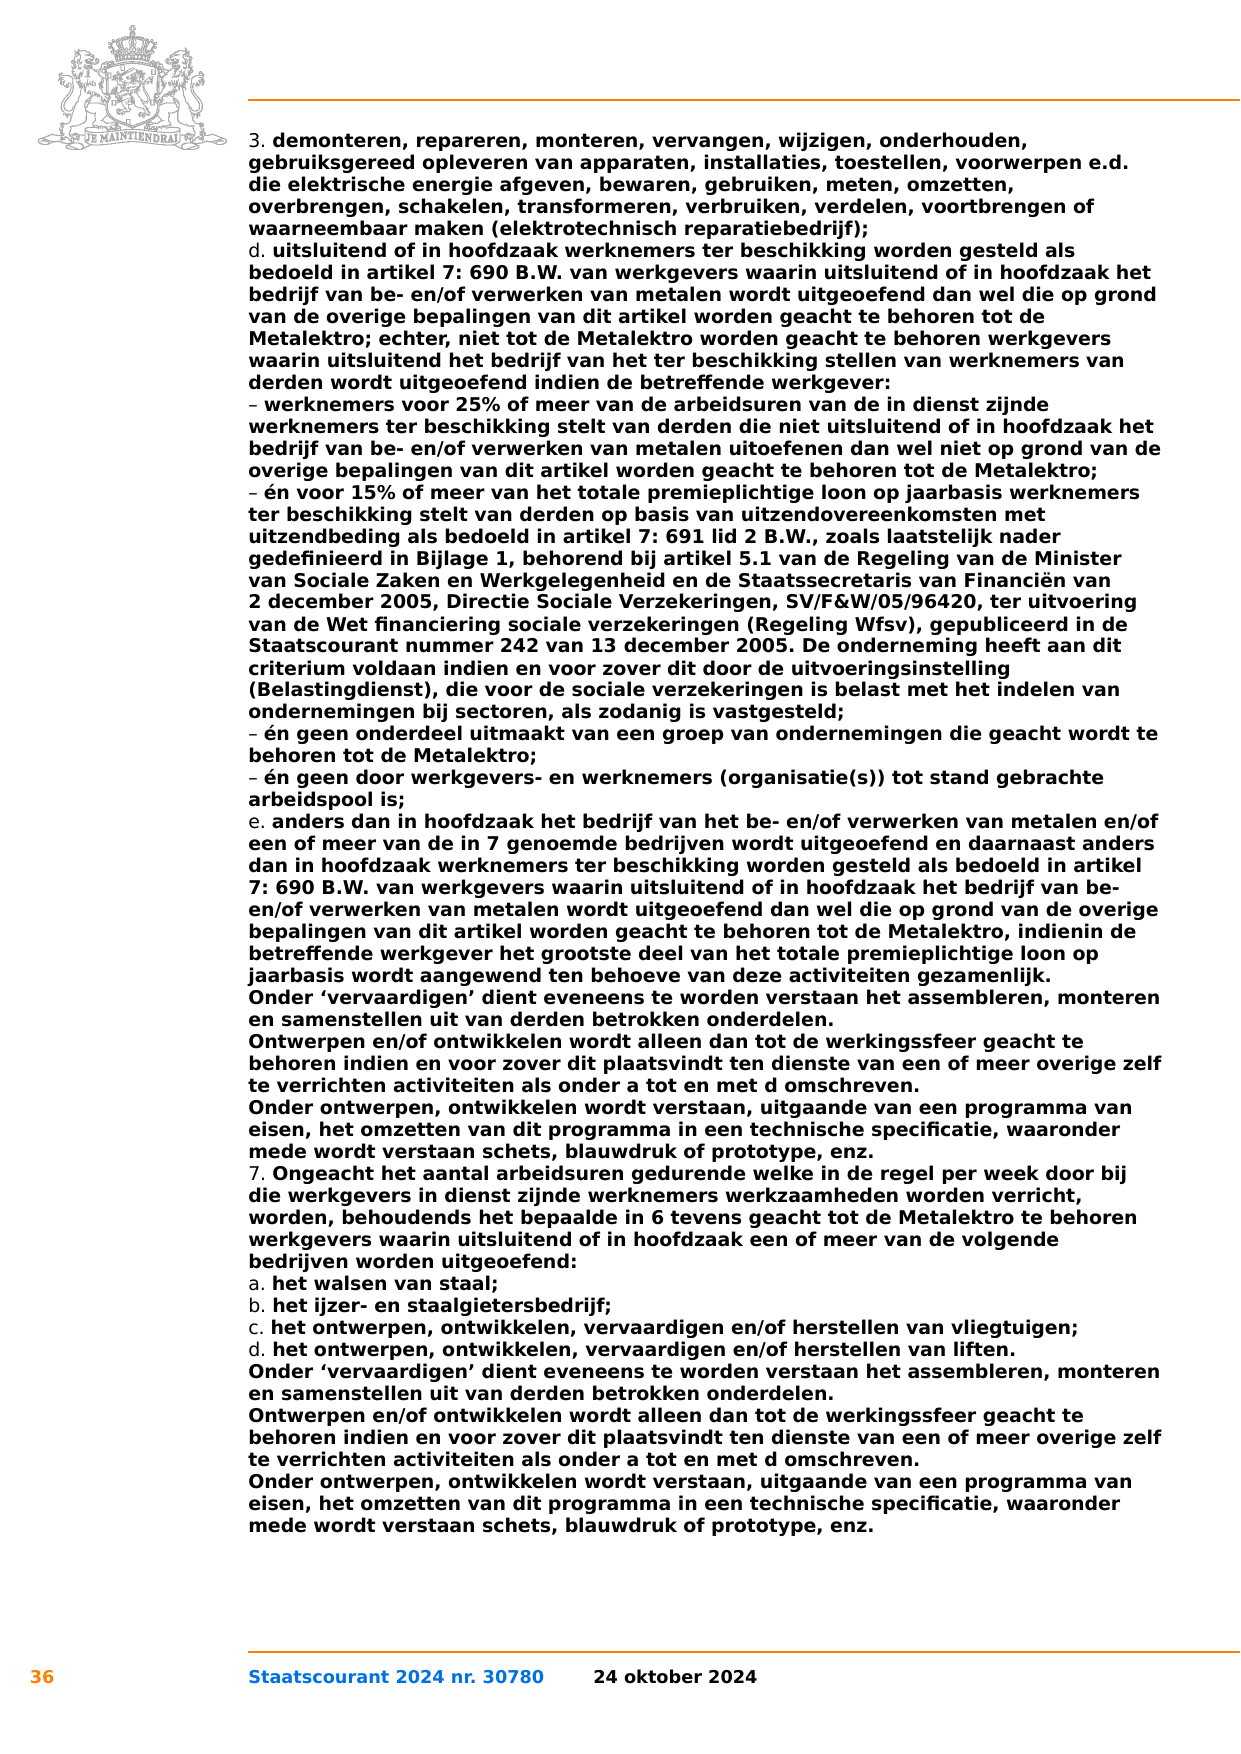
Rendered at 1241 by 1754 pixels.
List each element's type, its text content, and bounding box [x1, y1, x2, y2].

picture [38, 25, 227, 150]
text 7. Ongeacht het aantal arbeidsuren gedurende welke in de regel per week door bij die werkgevers in dienst zijnde werknemers werkzaamheden worden verricht, worden, behoudends het bepaalde in 6 tevens geacht tot de Metalektro te behoren werkgevers waarin uitsluitend of in hoofdzaak een of meer van de volgende bedrijven worden uitgeoefend: [248, 1163, 1163, 1273]
text d. uitsluitend of in hoofdzaak werknemers ter beschikking worden gesteld als bedoeld in artikel 7: 690 B.W. van werkgevers waarin uitsluitend of in hoofdzaak het bedrijf van be- en/of verwerken van metalen wordt uitgeoefend dan wel die op grond van de overige bepalingen van dit artikel worden geacht te behoren tot de Metalektro; echter, niet tot de Metalektro worden geacht te behoren werkgevers waarin uitsluitend het bedrijf van het ter beschikking stellen van werknemers van derden wordt uitgeoefend indien de betreffende werkgever: [248, 240, 1163, 394]
text Onder ontwerpen, ontwikkelen wordt verstaan, uitgaande van een programma van eisen, het omzetten van dit programma in een technische specificatie, waaronder mede wordt verstaan schets, blauwdruk of prototype, enz. [248, 1097, 1163, 1163]
text 3. demonteren, repareren, monteren, vervangen, wijzigen, onderhouden, gebruiksgereed opleveren van apparaten, installaties, toestellen, voorwerpen e.d. die elektrische energie afgeven, bewaren, gebruiken, meten, omzetten, overbrengen, schakelen, transformeren, verbruiken, verdelen, voortbrengen of waarneembaar maken (elektrotechnisch reparatiebedrijf); [248, 130, 1163, 240]
text – én voor 15% of meer van het totale premieplichtige loon op jaarbasis werknemers ter beschikking stelt van derden op basis van uitzendovereenkomsten met uitzendbeding als bedoeld in artikel 7: 691 lid 2 B.W., zoals laatstelijk nader gedefinieerd in Bijlage 1, behorend bij artikel 5.1 van de Regeling van de Minister van Sociale Zaken en Werkgelegenheid en de Staatssecretaris van Financiën van 2 december 2005, Directie Sociale Verzekeringen, SV/F&W/05/96420, ter uitvoering van de Wet financiering sociale verzekeringen (Regeling Wfsv), gepubliceerd in de Staatscourant nummer 242 van 13 december 2005. De onderneming heeft aan dit criterium voldaan indien en voor zover dit door de uitvoeringsinstelling (Belastingdienst), die voor de sociale verzekeringen is belast met het indelen van ondernemingen bij sectoren, als zodanig is vastgesteld; [248, 482, 1163, 723]
text – werknemers voor 25% of meer van de arbeidsuren van de in dienst zijnde werknemers ter beschikking stelt van derden die niet uitsluitend of in hoofdzaak het bedrijf van be- en/of verwerken van metalen uitoefenen dan wel niet op grond van de overige bepalingen van dit artikel worden geacht te behoren tot de Metalektro; [248, 394, 1163, 482]
text b. het ijzer- en staalgietersbedrijf; [248, 1295, 1163, 1317]
text c. het ontwerpen, ontwikkelen, vervaardigen en/of herstellen van vliegtuigen; [248, 1317, 1163, 1339]
text Onder ontwerpen, ontwikkelen wordt verstaan, uitgaande van een programma van eisen, het omzetten van dit programma in een technische specificatie, waaronder mede wordt verstaan schets, blauwdruk of prototype, enz. [248, 1471, 1163, 1537]
text Ontwerpen en/of ontwikkelen wordt alleen dan tot de werkingssfeer geacht te behoren indien en voor zover dit plaatsvindt ten dienste van een of meer overige zelf te verrichten activiteiten als onder a tot en met d omschreven. [248, 1405, 1163, 1471]
text e. anders dan in hoofdzaak het bedrijf van het be- en/of verwerken van metalen en/of een of meer van de in 7 genoemde bedrijven wordt uitgeoefend en daarnaast anders dan in hoofdzaak werknemers ter beschikking worden gesteld als bedoeld in artikel 7: 690 B.W. van werkgevers waarin uitsluitend of in hoofdzaak het bedrijf van be- en/of verwerken van metalen wordt uitgeoefend dan wel die op grond van de overige bepalingen van dit artikel worden geacht te behoren tot de Metalektro, indienin de betreffende werkgever het grootste deel van het totale premieplichtige loon op jaarbasis wordt aangewend ten behoeve van deze activiteiten gezamenlijk. [248, 811, 1163, 987]
text – én geen onderdeel uitmaakt van een groep van ondernemingen die geacht wordt te behoren tot de Metalektro; [248, 723, 1163, 767]
text Ontwerpen en/of ontwikkelen wordt alleen dan tot de werkingssfeer geacht te behoren indien en voor zover dit plaatsvindt ten dienste van een of meer overige zelf te verrichten activiteiten als onder a tot en met d omschreven. [248, 1031, 1163, 1097]
text Onder ‘vervaardigen’ dient eveneens te worden verstaan het assembleren, monteren en samenstellen uit van derden betrokken onderdelen. [248, 1361, 1163, 1405]
text – én geen door werkgevers- en werknemers (organisatie(s)) tot stand gebrachte arbeidspool is; [248, 767, 1163, 811]
text a. het walsen van staal; [248, 1273, 1163, 1295]
text Onder ‘vervaardigen’ dient eveneens te worden verstaan het assembleren, monteren en samenstellen uit van derden betrokken onderdelen. [248, 987, 1163, 1031]
text d. het ontwerpen, ontwikkelen, vervaardigen en/of herstellen van liften. [248, 1339, 1163, 1361]
